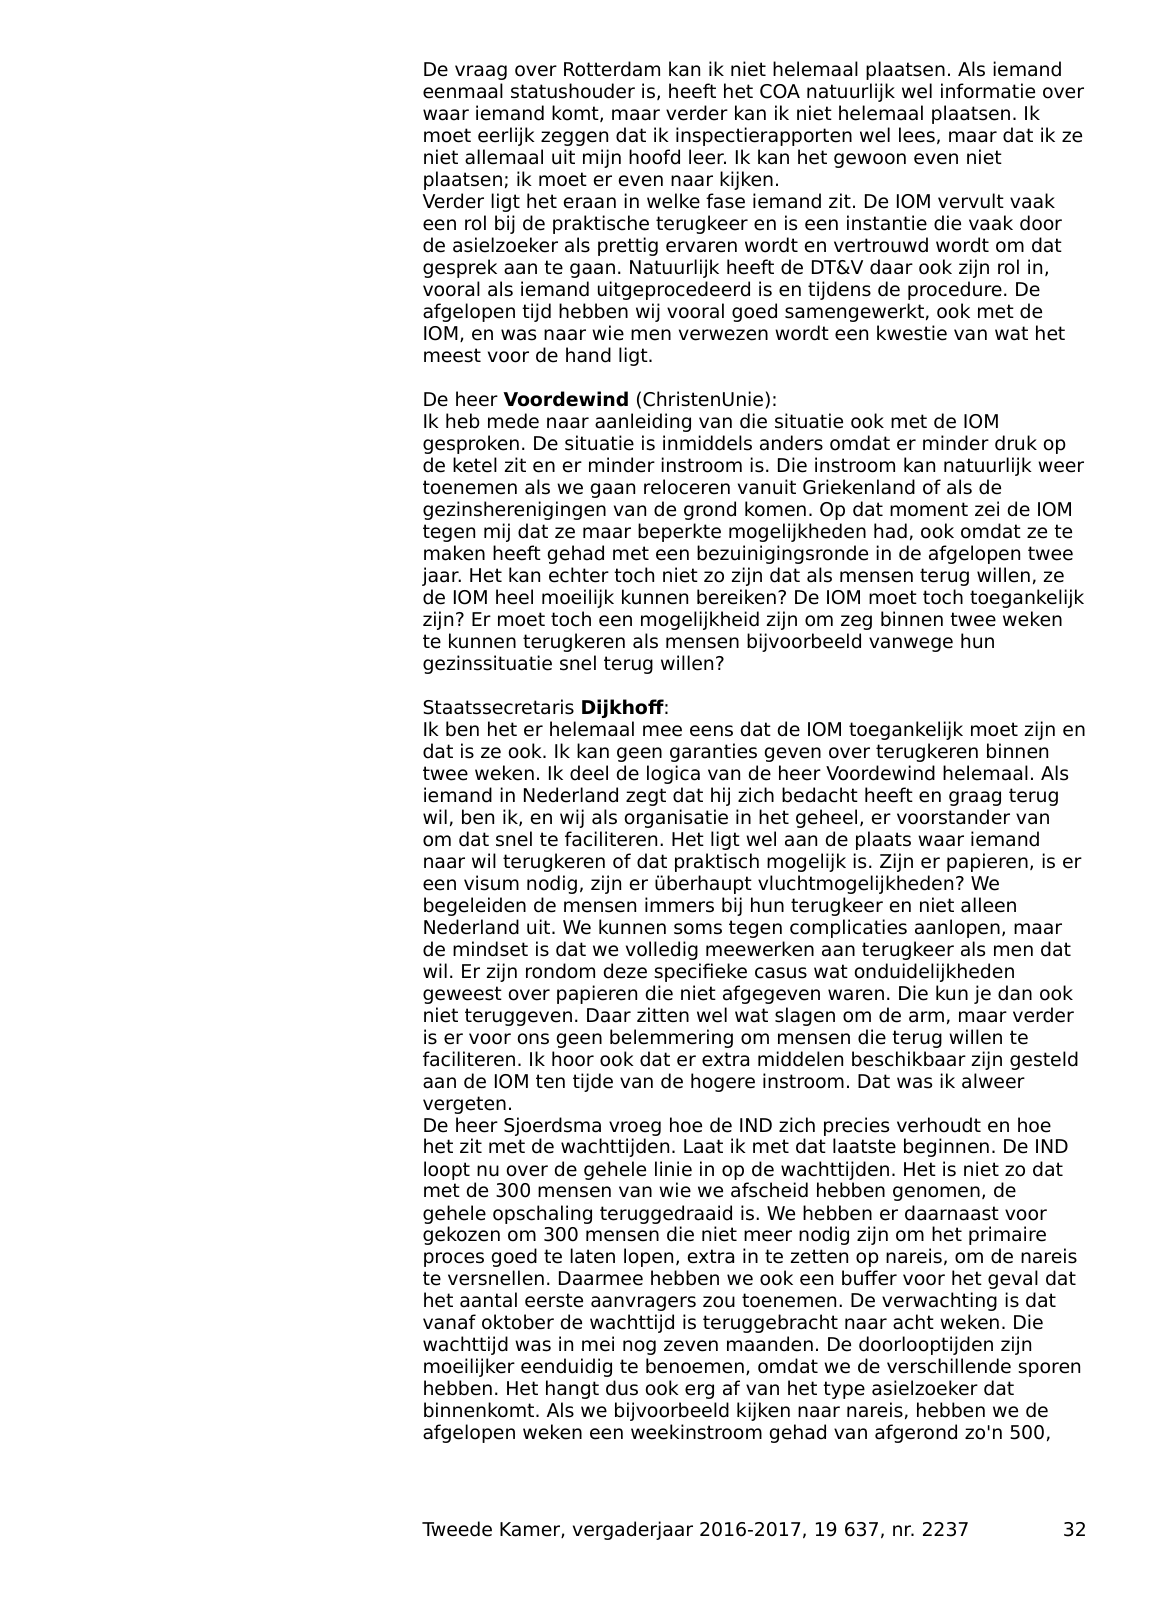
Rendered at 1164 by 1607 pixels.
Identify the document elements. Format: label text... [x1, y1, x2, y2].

text De heer Voordewind (ChristenUnie): [422, 389, 1087, 411]
text Verder ligt het eraan in welke fase iemand zit. De IOM vervult vaak een rol bij de praktische terugkeer en is een instantie die vaak door de asielzoeker als prettig ervaren wordt en vertrouwd wordt om dat gesprek aan te gaan. Natuurlijk heeft de DT&V daar ook zijn rol in, vooral als iemand uitgeprocedeerd is en tijdens de procedure. De afgelopen tijd hebben wij vooral goed samengewerkt, ook met de IOM, en was naar wie men verwezen wordt een kwestie van wat het meest voor de hand ligt. [422, 191, 1087, 367]
text Ik ben het er helemaal mee eens dat de IOM toegankelijk moet zijn en dat is ze ook. Ik kan geen garanties geven over terugkeren binnen twee weken. Ik deel de logica van de heer Voordewind helemaal. Als iemand in Nederland zegt dat hij zich bedacht heeft en graag terug wil, ben ik, en wij als organisatie in het geheel, er voorstander van om dat snel te faciliteren. Het ligt wel aan de plaats waar iemand naar wil terugkeren of dat praktisch mogelijk is. Zijn er papieren, is er een visum nodig, zijn er überhaupt vluchtmogelijkheden? We begeleiden de mensen immers bij hun terugkeer en niet alleen Nederland uit. We kunnen soms tegen complicaties aanlopen, maar de mindset is dat we volledig meewerken aan terugkeer als men dat wil. Er zijn rondom deze specifieke casus wat onduidelijkheden geweest over papieren die niet afgegeven waren. Die kun je dan ook niet teruggeven. Daar zitten wel wat slagen om de arm, maar verder is er voor ons geen belemmering om mensen die terug willen te faciliteren. Ik hoor ook dat er extra middelen beschikbaar zijn gesteld aan de IOM ten tijde van de hogere instroom. Dat was ik alweer vergeten. [422, 719, 1087, 1114]
text De vraag over Rotterdam kan ik niet helemaal plaatsen. Als iemand eenmaal statushouder is, heeft het COA natuurlijk wel informatie over waar iemand komt, maar verder kan ik niet helemaal plaatsen. Ik moet eerlijk zeggen dat ik inspectierapporten wel lees, maar dat ik ze niet allemaal uit mijn hoofd leer. Ik kan het gewoon even niet plaatsen; ik moet er even naar kijken. [422, 59, 1087, 191]
text Ik heb mede naar aanleiding van die situatie ook met de IOM gesproken. De situatie is inmiddels anders omdat er minder druk op de ketel zit en er minder instroom is. Die instroom kan natuurlijk weer toenemen als we gaan reloceren vanuit Griekenland of als de gezinsherenigingen van de grond komen. Op dat moment zei de IOM tegen mij dat ze maar beperkte mogelijkheden had, ook omdat ze te maken heeft gehad met een bezuinigingsronde in de afgelopen twee jaar. Het kan echter toch niet zo zijn dat als mensen terug willen, ze de IOM heel moeilijk kunnen bereiken? De IOM moet toch toegankelijk zijn? Er moet toch een mogelijkheid zijn om zeg binnen twee weken te kunnen terugkeren als mensen bijvoorbeeld vanwege hun gezinssituatie snel terug willen? [422, 411, 1087, 675]
text Staatssecretaris Dijkhoff: [422, 697, 1087, 719]
text De heer Sjoerdsma vroeg hoe de IND zich precies verhoudt en hoe het zit met de wachttijden. Laat ik met dat laatste beginnen. De IND loopt nu over de gehele linie in op de wachttijden. Het is niet zo dat met de 300 mensen van wie we afscheid hebben genomen, de gehele opschaling teruggedraaid is. We hebben er daarnaast voor gekozen om 300 mensen die niet meer nodig zijn om het primaire proces goed te laten lopen, extra in te zetten op nareis, om de nareis te versnellen. Daarmee hebben we ook een buffer voor het geval dat het aantal eerste aanvragers zou toenemen. De verwachting is dat vanaf oktober de wachttijd is teruggebracht naar acht weken. Die wachttijd was in mei nog zeven maanden. De doorlooptijden zijn moeilijker eenduidig te benoemen, omdat we de verschillende sporen hebben. Het hangt dus ook erg af van het type asielzoeker dat binnenkomt. Als we bijvoorbeeld kijken naar nareis, hebben we de afgelopen weken een weekinstroom gehad van afgerond zo'n 500, [422, 1114, 1087, 1444]
